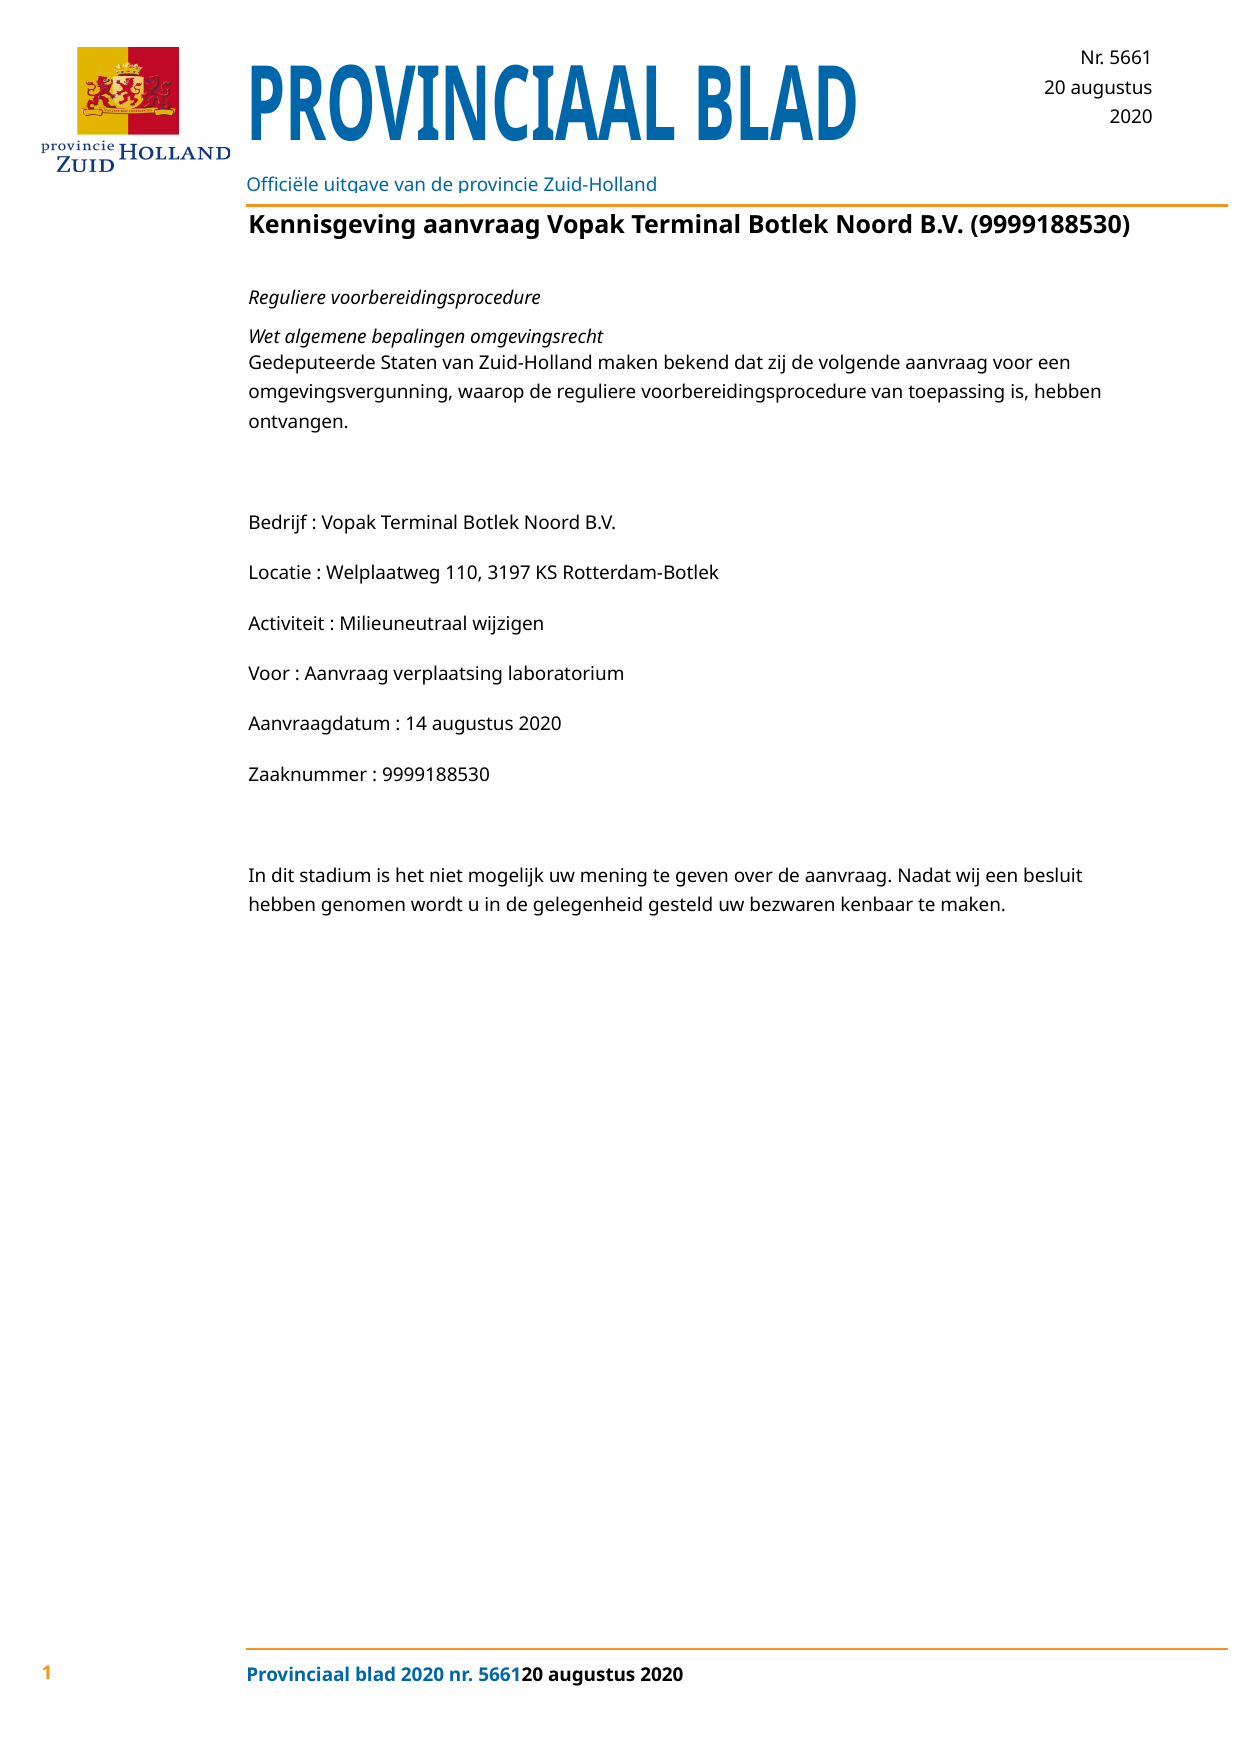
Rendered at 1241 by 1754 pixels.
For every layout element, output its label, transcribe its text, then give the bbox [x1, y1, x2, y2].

text Reguliere voorbereidingsprocedure [248, 284, 1152, 309]
text Wet algemene bepalingen omgevingsrecht [248, 323, 1152, 349]
text In dit stadium is het niet mogelijk uw mening te geven over de aanvraag. Nadat wij een besluit hebben genomen wordt u in de gelegenheid gesteld uw bezwaren kenbaar te maken. [248, 862, 1152, 917]
text Gedeputeerde Staten van Zuid-Holland maken bekend dat zij de volgende aanvraag voor een omgevingsvergunning, waarop de reguliere voorbereidingsprocedure van toepassing is, hebben ontvangen. [248, 349, 1152, 434]
text Activiteit : Milieuneutraal wijzigen [248, 610, 1152, 635]
text Locatie : Welplaatweg 110, 3197 KS Rotterdam-Botlek [248, 559, 1152, 585]
picture [41, 47, 231, 172]
text Kennisgeving aanvraag Vopak Terminal Botlek Noord B.V. (9999188530) [248, 207, 1152, 241]
text Aanvraagdatum : 14 augustus 2020 [248, 711, 1152, 736]
text Bedrijf : Vopak Terminal Botlek Noord B.V. [248, 509, 1152, 534]
text Voor : Aanvraag verplaatsing laboratorium [248, 660, 1152, 686]
text Zaaknummer : 9999188530 [248, 761, 1152, 787]
